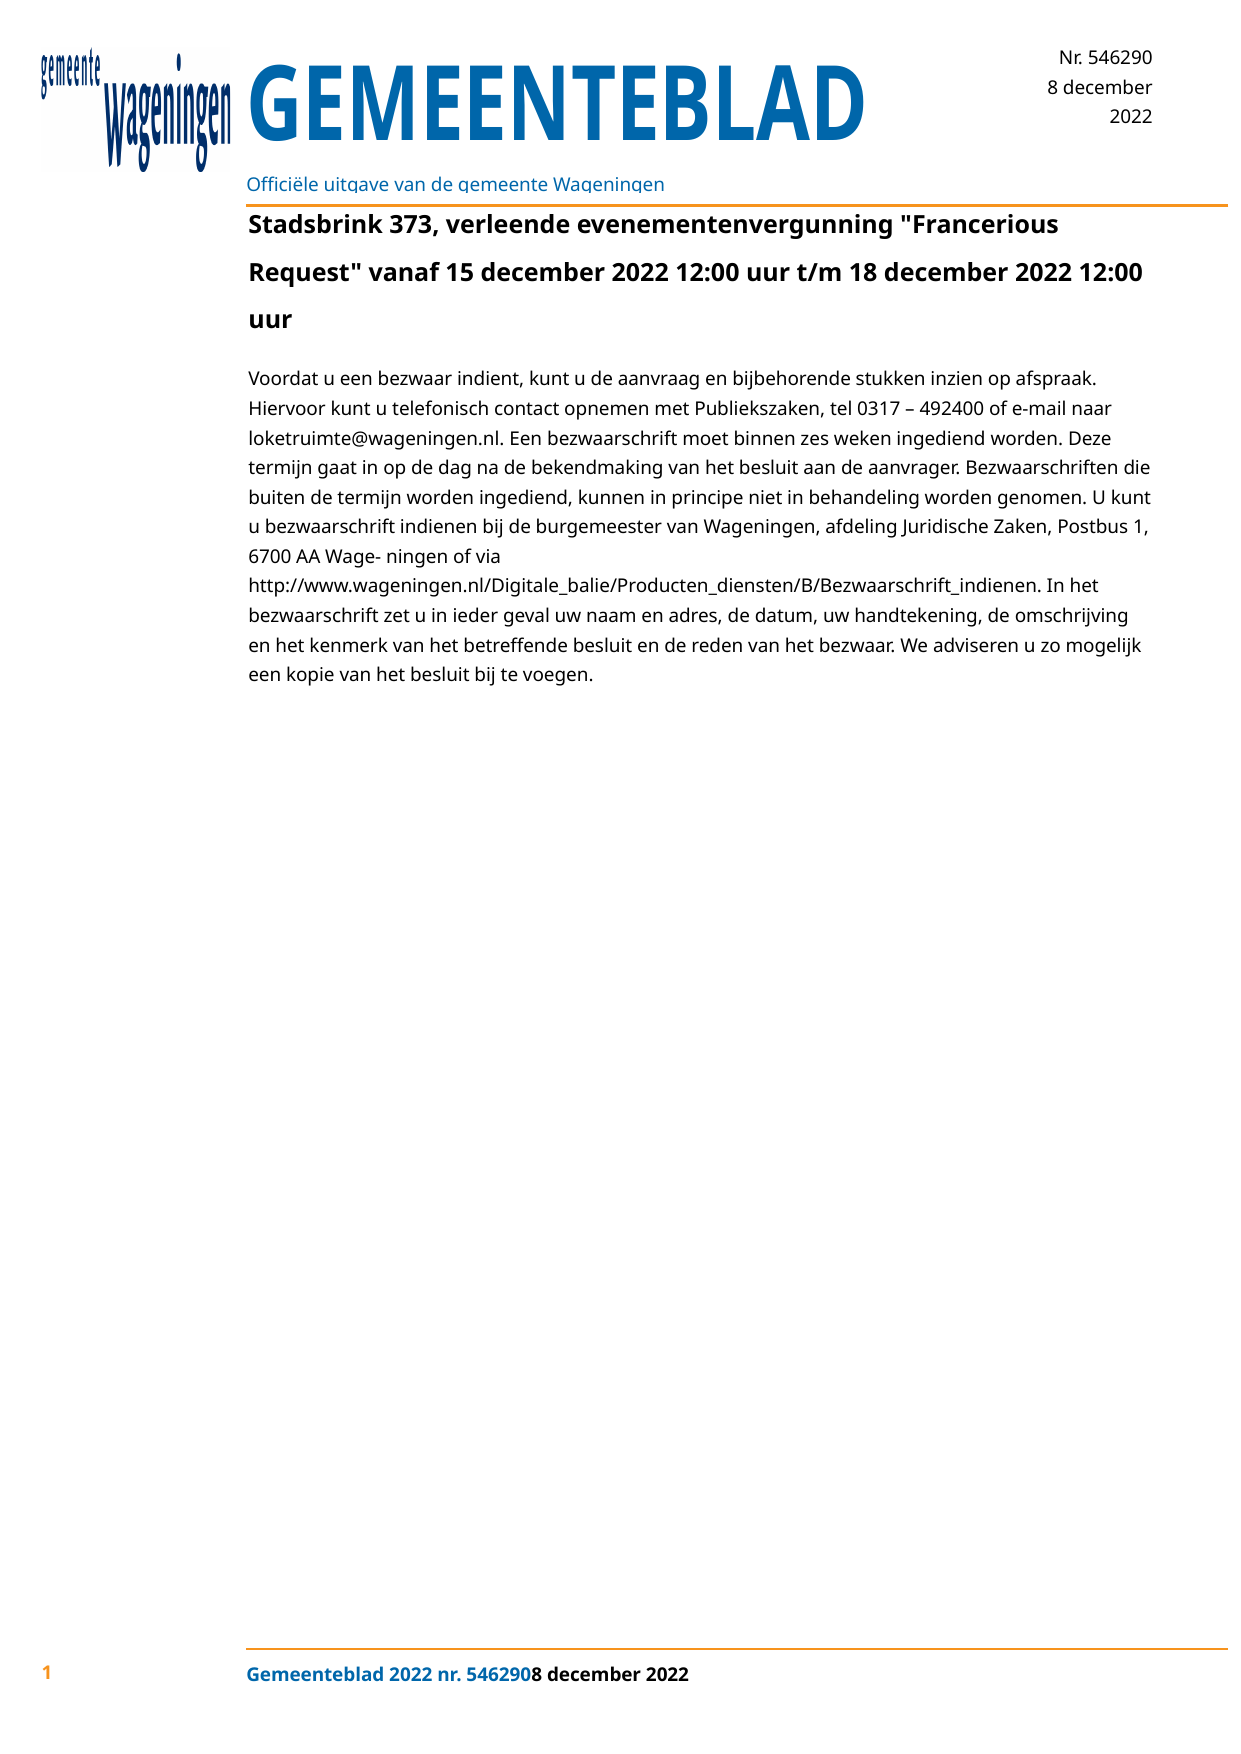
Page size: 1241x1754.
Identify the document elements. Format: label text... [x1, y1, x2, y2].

picture [41, 47, 231, 172]
text Voordat u een bezwaar indient, kunt u de aanvraag en bijbehorende stukken inzien op afspraak. Hiervoor kunt u telefonisch contact opnemen met Publiekszaken, tel 0317 – 492400 of e-mail naar loketruimte@wageningen.nl. Een bezwaarschrift moet binnen zes weken ingediend worden. Deze termijn gaat in op de dag na de bekendmaking van het besluit aan de aanvrager. Bezwaarschriften die buiten de termijn worden ingediend, kunnen in principe niet in behandeling worden genomen. U kunt u bezwaarschrift indienen bij de burgemeester van Wageningen, afdeling Juridische Zaken, Postbus 1, 6700 AA Wage- ningen of via http://www.wageningen.nl/Digitale_balie/Producten_diensten/B/Bezwaarschrift_indienen. In het bezwaarschrift zet u in ieder geval uw naam en adres, de datum, uw handtekening, de omschrijving en het kenmerk van het betreffende besluit en de reden van het bezwaar. We adviseren u zo mogelijk een kopie van het besluit bij te voegen. [248, 366, 1152, 687]
text Stadsbrink 373, verleende evenementenvergunning "Francerious Request" vanaf 15 december 2022 12:00 uur t/m 18 december 2022 12:00 uur [248, 207, 1152, 336]
